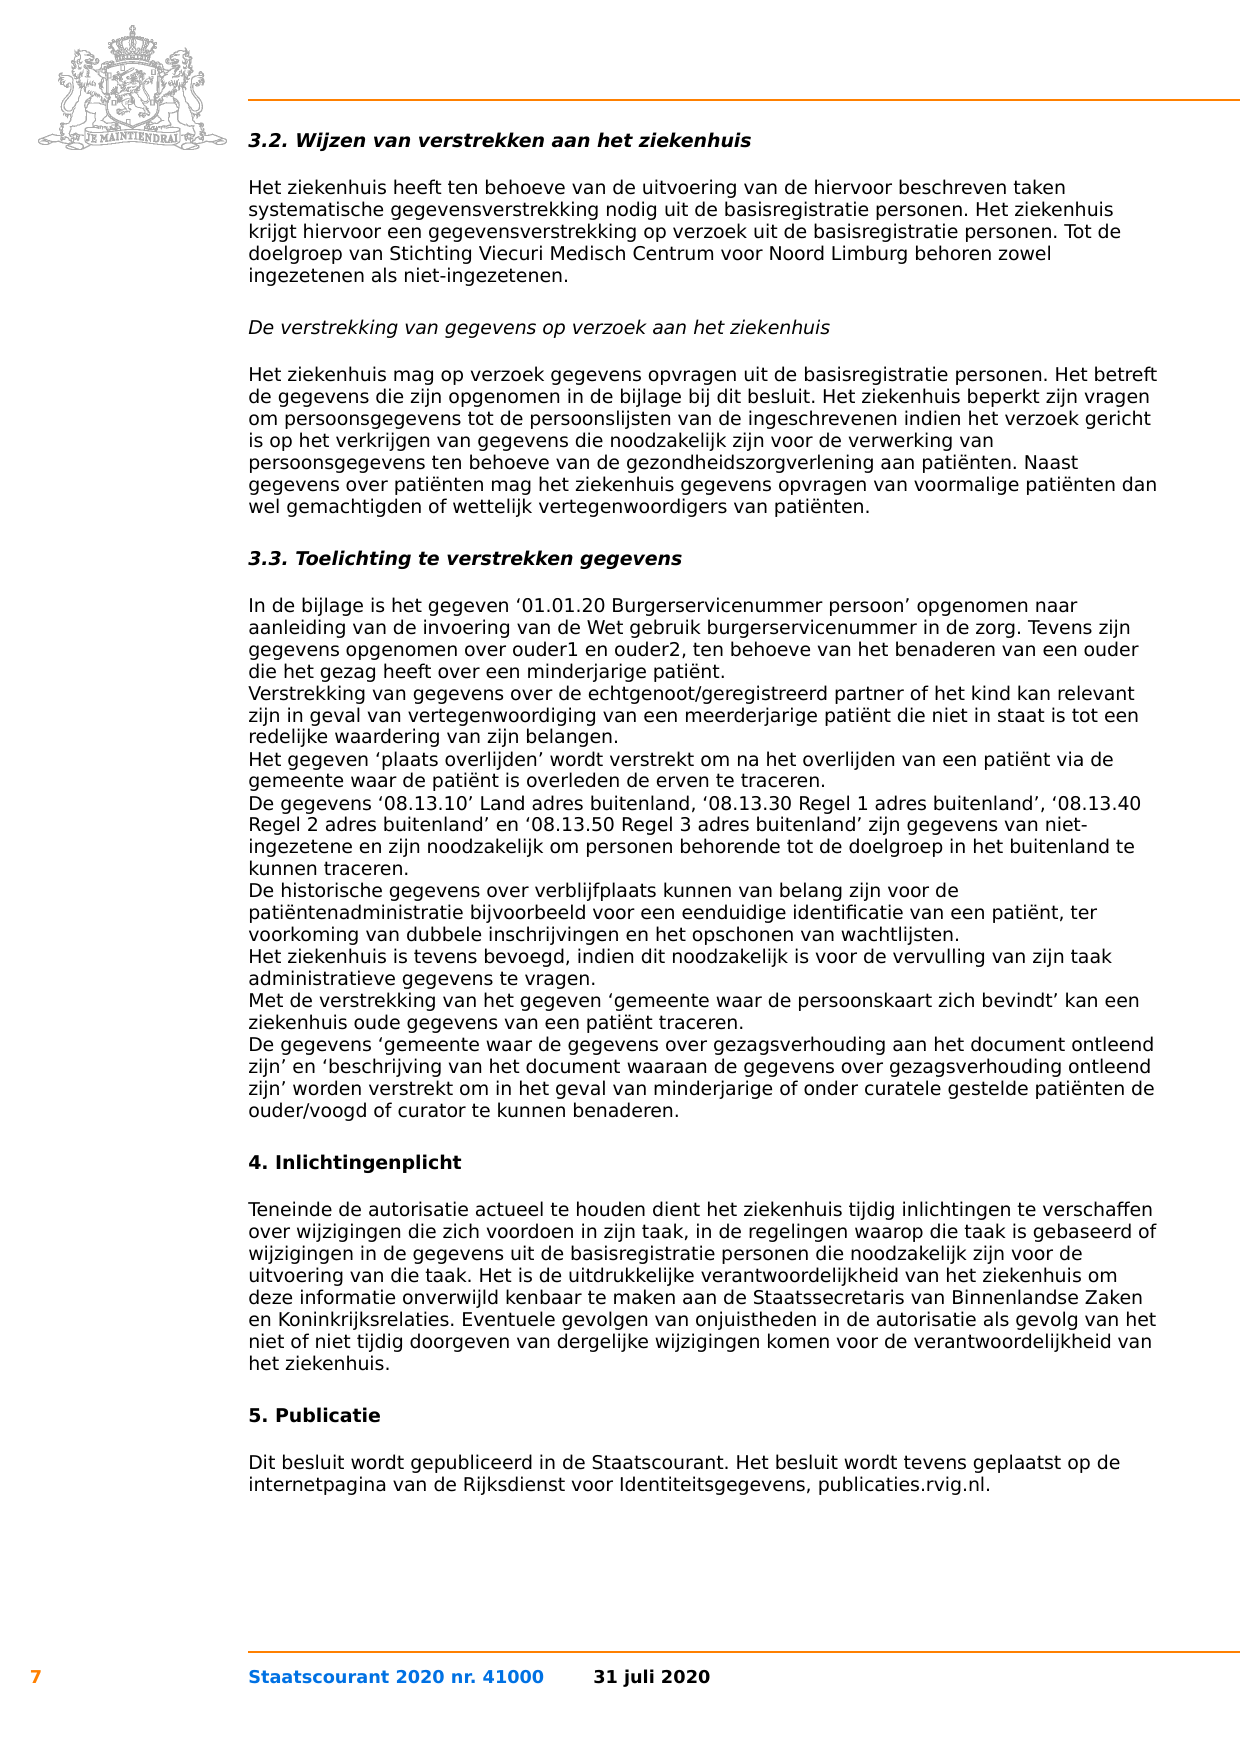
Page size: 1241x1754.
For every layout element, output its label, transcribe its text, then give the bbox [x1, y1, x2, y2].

text Het ziekenhuis heeft ten behoeve van de uitvoering van de hiervoor beschreven taken systematische gegevensverstrekking nodig uit de basisregistratie personen. Het ziekenhuis krijgt hiervoor een gegevensverstrekking op verzoek uit de basisregistratie personen. Tot de doelgroep van Stichting Viecuri Medisch Centrum voor Noord Limburg behoren zowel ingezetenen als niet-ingezetenen. [248, 177, 1163, 287]
text Het gegeven ‘plaats overlijden’ wordt verstrekt om na het overlijden van een patiënt via de gemeente waar de patiënt is overleden de erven te traceren. [248, 748, 1163, 792]
text De historische gegevens over verblijfplaats kunnen van belang zijn voor de patiëntenadministratie bijvoorbeeld voor een eenduidige identificatie van een patiënt, ter voorkoming van dubbele inschrijvingen en het opschonen van wachtlijsten. [248, 880, 1163, 946]
text Verstrekking van gegevens over de echtgenoot/geregistreerd partner of het kind kan relevant zijn in geval van vertegenwoordiging van een meerderjarige patiënt die niet in staat is tot een redelijke waardering van zijn belangen. [248, 682, 1163, 748]
text Het ziekenhuis mag op verzoek gegevens opvragen uit de basisregistratie personen. Het betreft de gegevens die zijn opgenomen in de bijlage bij dit besluit. Het ziekenhuis beperkt zijn vragen om persoonsgegevens tot de persoonslijsten van de ingeschrevenen indien het verzoek gericht is op het verkrijgen van gegevens die noodzakelijk zijn voor de verwerking van persoonsgegevens ten behoeve van de gezondheidszorgverlening aan patiënten. Naast gegevens over patiënten mag het ziekenhuis gegevens opvragen van voormalige patiënten dan wel gemachtigden of wettelijk vertegenwoordigers van patiënten. [248, 364, 1163, 518]
subtitle 4. Inlichtingenplicht [248, 1152, 1163, 1174]
picture [38, 25, 227, 150]
text In de bijlage is het gegeven ‘01.01.20 Burgerservicenummer persoon’ opgenomen naar aanleiding van de invoering van de Wet gebruik burgerservicenummer in de zorg. Tevens zijn gegevens opgenomen over ouder1 en ouder2, ten behoeve van het benaderen van een ouder die het gezag heeft over een minderjarige patiënt. [248, 594, 1163, 682]
subtitle 3.2. Wijzen van verstrekken aan het ziekenhuis [248, 130, 1163, 152]
subtitle 5. Publicatie [248, 1405, 1163, 1427]
subtitle 3.3. Toelichting te verstrekken gegevens [248, 548, 1163, 569]
text De gegevens ‘gemeente waar de gegevens over gezagsverhouding aan het document ontleend zijn’ en ‘beschrijving van het document waaraan de gegevens over gezagsverhouding ontleend zijn’ worden verstrekt om in het geval van minderjarige of onder curatele gestelde patiënten de ouder/voogd of curator te kunnen benaderen. [248, 1034, 1163, 1122]
text Dit besluit wordt gepubliceerd in de Staatscourant. Het besluit wordt tevens geplaatst op de internetpagina van de Rijksdienst voor Identiteitsgegevens, publicaties.rvig.nl. [248, 1452, 1163, 1496]
text De gegevens ‘08.13.10’ Land adres buitenland, ‘08.13.30 Regel 1 adres buitenland’, ‘08.13.40 Regel 2 adres buitenland’ en ‘08.13.50 Regel 3 adres buitenland’ zijn gegevens van niet-ingezetene en zijn noodzakelijk om personen behorende tot de doelgroep in het buitenland te kunnen traceren. [248, 792, 1163, 880]
subtitle De verstrekking van gegevens op verzoek aan het ziekenhuis [248, 317, 1163, 339]
text Met de verstrekking van het gegeven ‘gemeente waar de persoonskaart zich bevindt’ kan een ziekenhuis oude gegevens van een patiënt traceren. [248, 990, 1163, 1034]
text Het ziekenhuis is tevens bevoegd, indien dit noodzakelijk is voor de vervulling van zijn taak administratieve gegevens te vragen. [248, 946, 1163, 990]
text Teneinde de autorisatie actueel te houden dient het ziekenhuis tijdig inlichtingen te verschaffen over wijzigingen die zich voordoen in zijn taak, in de regelingen waarop die taak is gebaseerd of wijzigingen in de gegevens uit de basisregistratie personen die noodzakelijk zijn voor de uitvoering van die taak. Het is de uitdrukkelijke verantwoordelijkheid van het ziekenhuis om deze informatie onverwijld kenbaar te maken aan de Staatssecretaris van Binnenlandse Zaken en Koninkrijksrelaties. Eventuele gevolgen van onjuistheden in de autorisatie als gevolg van het niet of niet tijdig doorgeven van dergelijke wijzigingen komen voor de verantwoordelijkheid van het ziekenhuis. [248, 1199, 1163, 1375]
